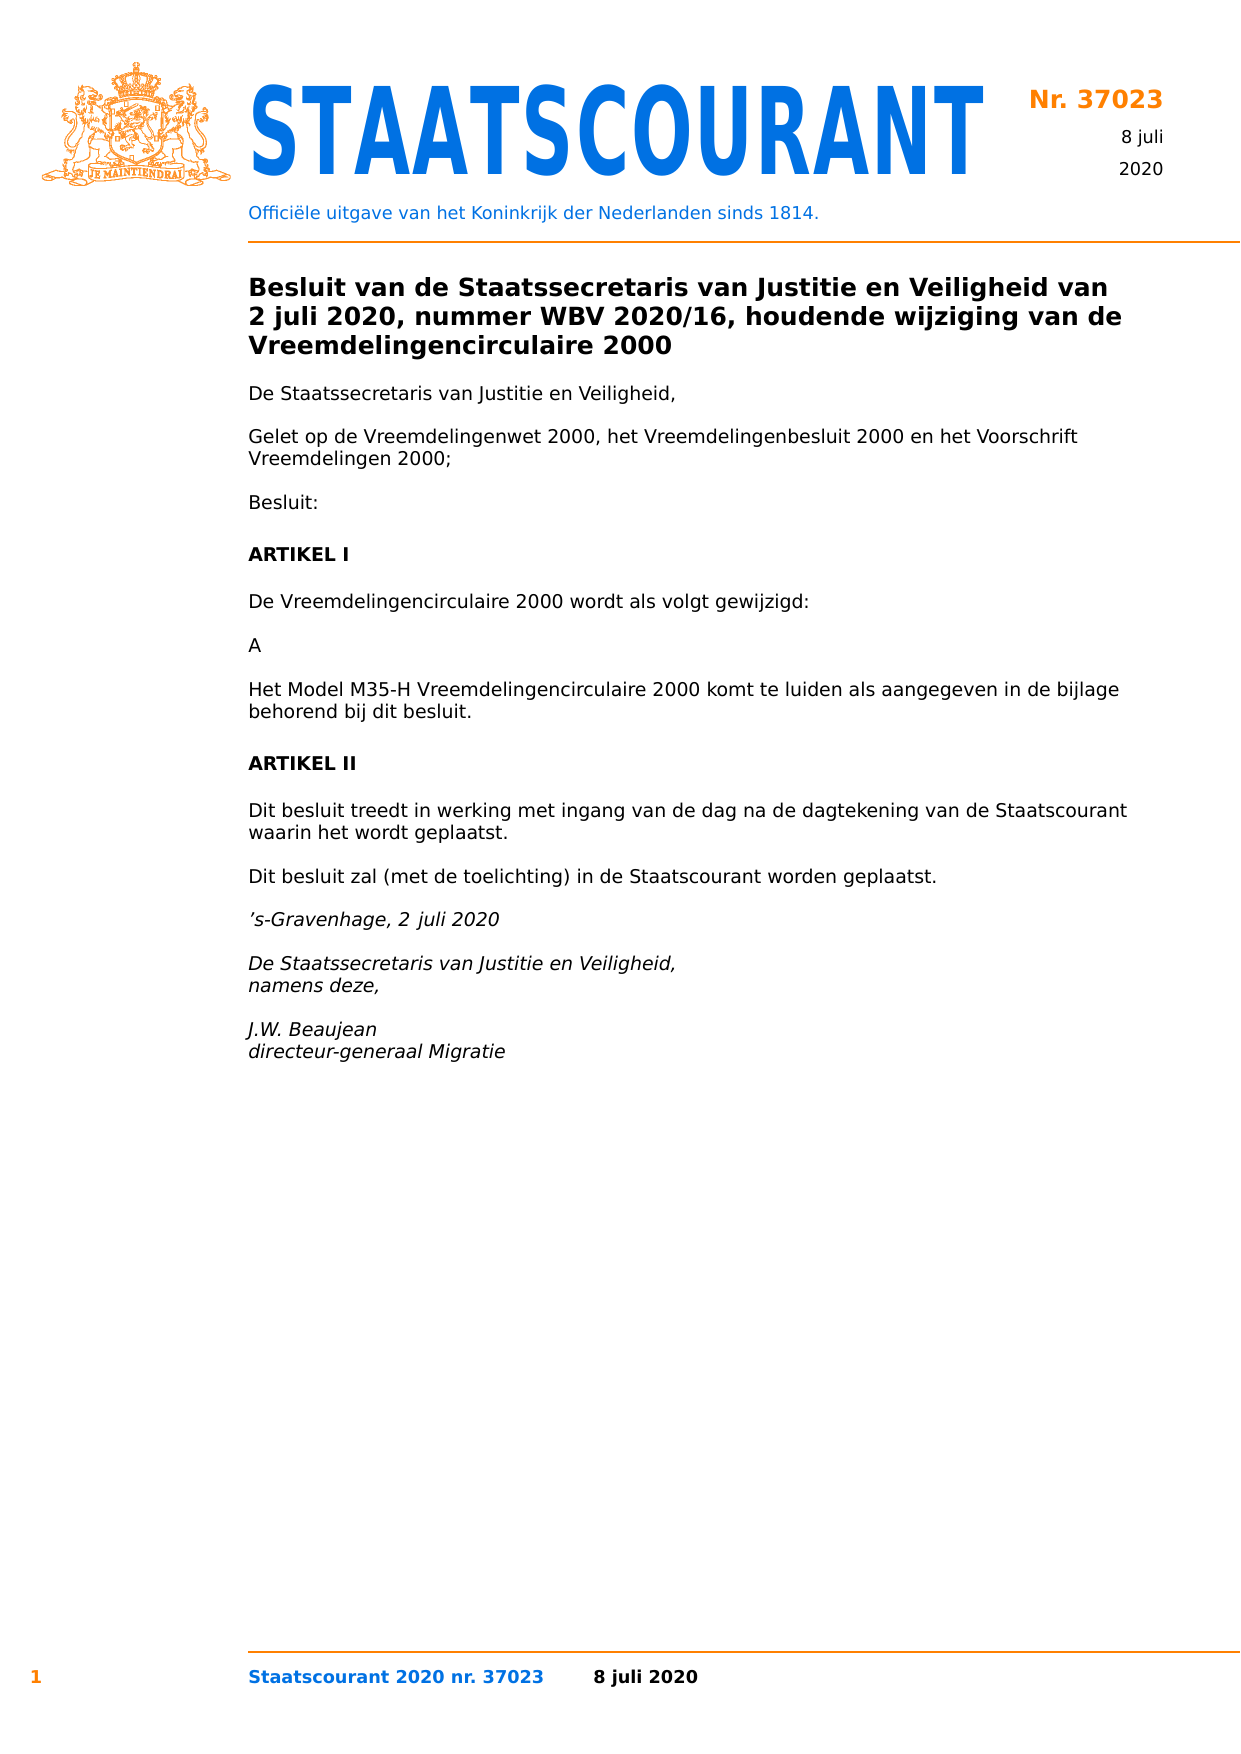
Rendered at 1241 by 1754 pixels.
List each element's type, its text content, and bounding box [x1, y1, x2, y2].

table_cell 2020 [998, 153, 1240, 203]
picture [41, 62, 231, 186]
subtitle ARTIKEL I [248, 544, 1163, 566]
table_header Nr. 37023 [998, 62, 1240, 121]
table_cell 8 juli [998, 121, 1240, 153]
table_header [25, 62, 248, 241]
text De Staatssecretaris van Justitie en Veiligheid, [248, 382, 1163, 404]
table_cell Officiële uitgave van het Koninkrijk der Nederlanden sinds 1814. [248, 203, 1240, 241]
text ’s-Gravenhage, 2 juli 2020 [248, 909, 1163, 931]
subtitle ARTIKEL II [248, 753, 1163, 775]
text Dit besluit treedt in werking met ingang van de dag na de dagtekening van de Staatscourant waarin het wordt geplaatst. [248, 800, 1163, 844]
text A [248, 635, 1163, 657]
text Gelet op de Vreemdelingenwet 2000, het Vreemdelingenbesluit 2000 en het Voorschrift Vreemdelingen 2000; [248, 426, 1163, 470]
text Het Model M35-H Vreemdelingencirculaire 2000 komt te luiden als aangegeven in de bijlage behorend bij dit besluit. [248, 679, 1163, 723]
table_header STAATSCOURANT [248, 62, 998, 203]
text Besluit: [248, 492, 1163, 514]
text Dit besluit zal (met de toelichting) in de Staatscourant worden geplaatst. [248, 866, 1163, 887]
text De Staatssecretaris van Justitie en Veiligheid, namens deze, J.W. Beaujean directeur-generaal Migratie [248, 953, 1163, 1063]
text De Vreemdelingencirculaire 2000 wordt als volgt gewijzigd: [248, 591, 1163, 613]
subtitle Besluit van de Staatssecretaris van Justitie en Veiligheid van 2 juli 2020, nummer WBV 2020/16, houdende wijziging van de Vreemdelingencirculaire 2000 [248, 273, 1163, 361]
